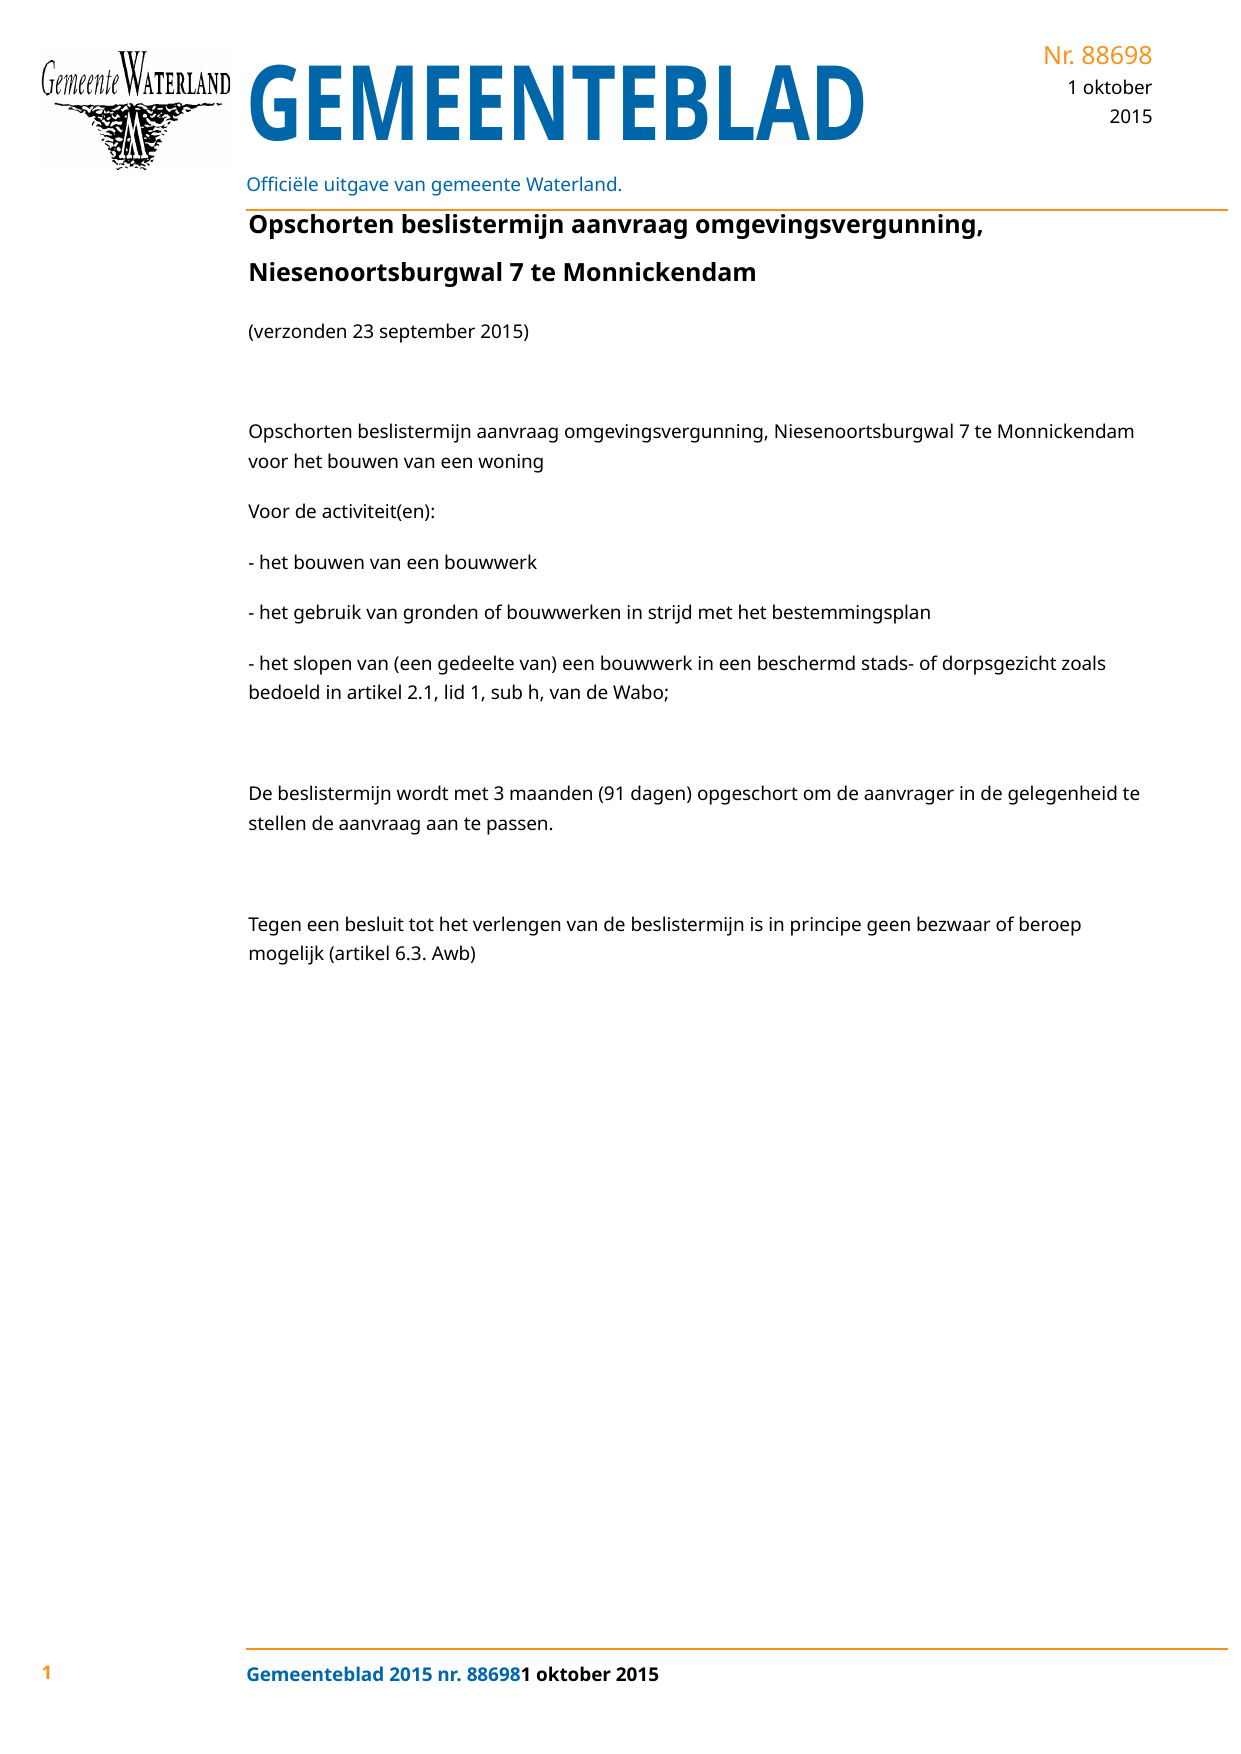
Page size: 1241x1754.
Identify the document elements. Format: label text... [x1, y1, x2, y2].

text Voor de activiteit(en): [248, 499, 1152, 524]
text - het slopen van (een gedeelte van) een bouwwerk in een beschermd stads- of dorpsgezicht zoals bedoeld in artikel 2.1, lid 1, sub h, van de Wabo; [248, 650, 1152, 705]
text (verzonden 23 september 2015) [248, 318, 1152, 344]
text Opschorten beslistermijn aanvraag omgevingsvergunning, Niesenoortsburgwal 7 te Monnickendam [248, 211, 1152, 288]
text - het gebruik van gronden of bouwwerken in strijd met het bestemmingsplan [248, 599, 1152, 625]
text - het bouwen van een bouwwerk [248, 549, 1152, 575]
text De beslistermijn wordt met 3 maanden (91 dagen) opgeschort om de aanvrager in de gelegenheid te stellen de aanvraag aan te passen. [248, 780, 1152, 836]
text Tegen een besluit tot het verlengen van de beslistermijn is in principe geen bezwaar of beroep mogelijk (artikel 6.3. Awb) [248, 911, 1152, 966]
text Opschorten beslistermijn aanvraag omgevingsvergunning, Niesenoortsburgwal 7 te Monnickendam voor het bouwen van een woning [248, 419, 1152, 474]
picture [41, 47, 231, 172]
